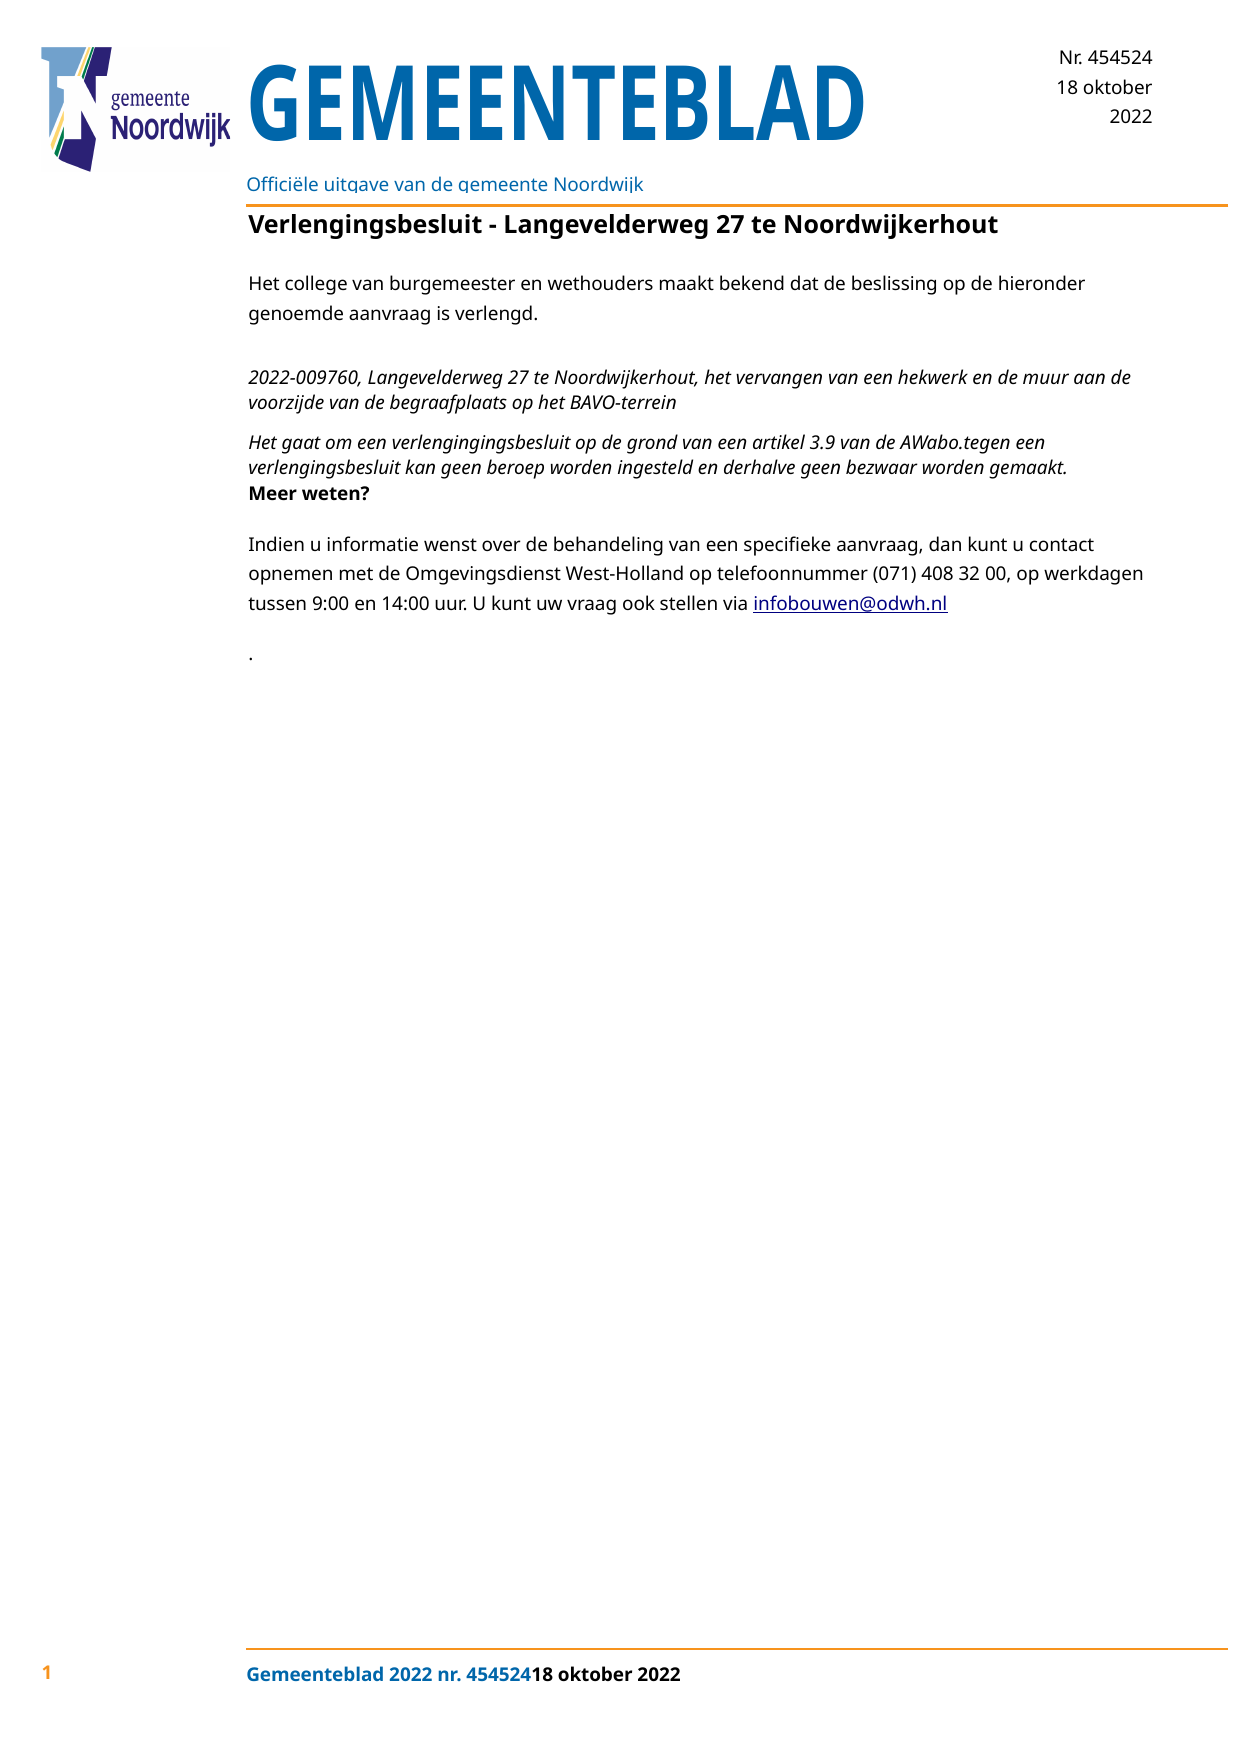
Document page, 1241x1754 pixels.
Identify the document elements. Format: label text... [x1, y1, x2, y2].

picture [41, 47, 231, 172]
text Meer weten? [248, 480, 1152, 506]
text Verlengingsbesluit - Langevelderweg 27 te Noordwijkerhout [248, 207, 1152, 241]
text . [248, 640, 1152, 666]
text Het gaat om een verlengingingsbesluit op de grond van een artikel 3.9 van de AWabo.tegen een verlengingsbesluit kan geen beroep worden ingesteld en derhalve geen bezwaar worden gemaakt. [248, 429, 1152, 480]
text Het college van burgemeester en wethouders maakt bekend dat de beslissing op de hieronder genoemde aanvraag is verlengd. [248, 270, 1152, 326]
text 2022-009760, Langevelderweg 27 te Noordwijkerhout, het vervangen van een hekwerk en de muur aan de voorzijde van de begraafplaats op het BAVO-terrein [248, 364, 1152, 415]
text Indien u informatie wenst over de behandeling van een specifieke aanvraag, dan kunt u contact opnemen met de Omgevingsdienst West-Holland op telefoonnummer (071) 408 32 00, op werkdagen tussen 9:00 en 14:00 uur. U kunt uw vraag ook stellen via infobouwen@odwh.nl [248, 531, 1152, 616]
